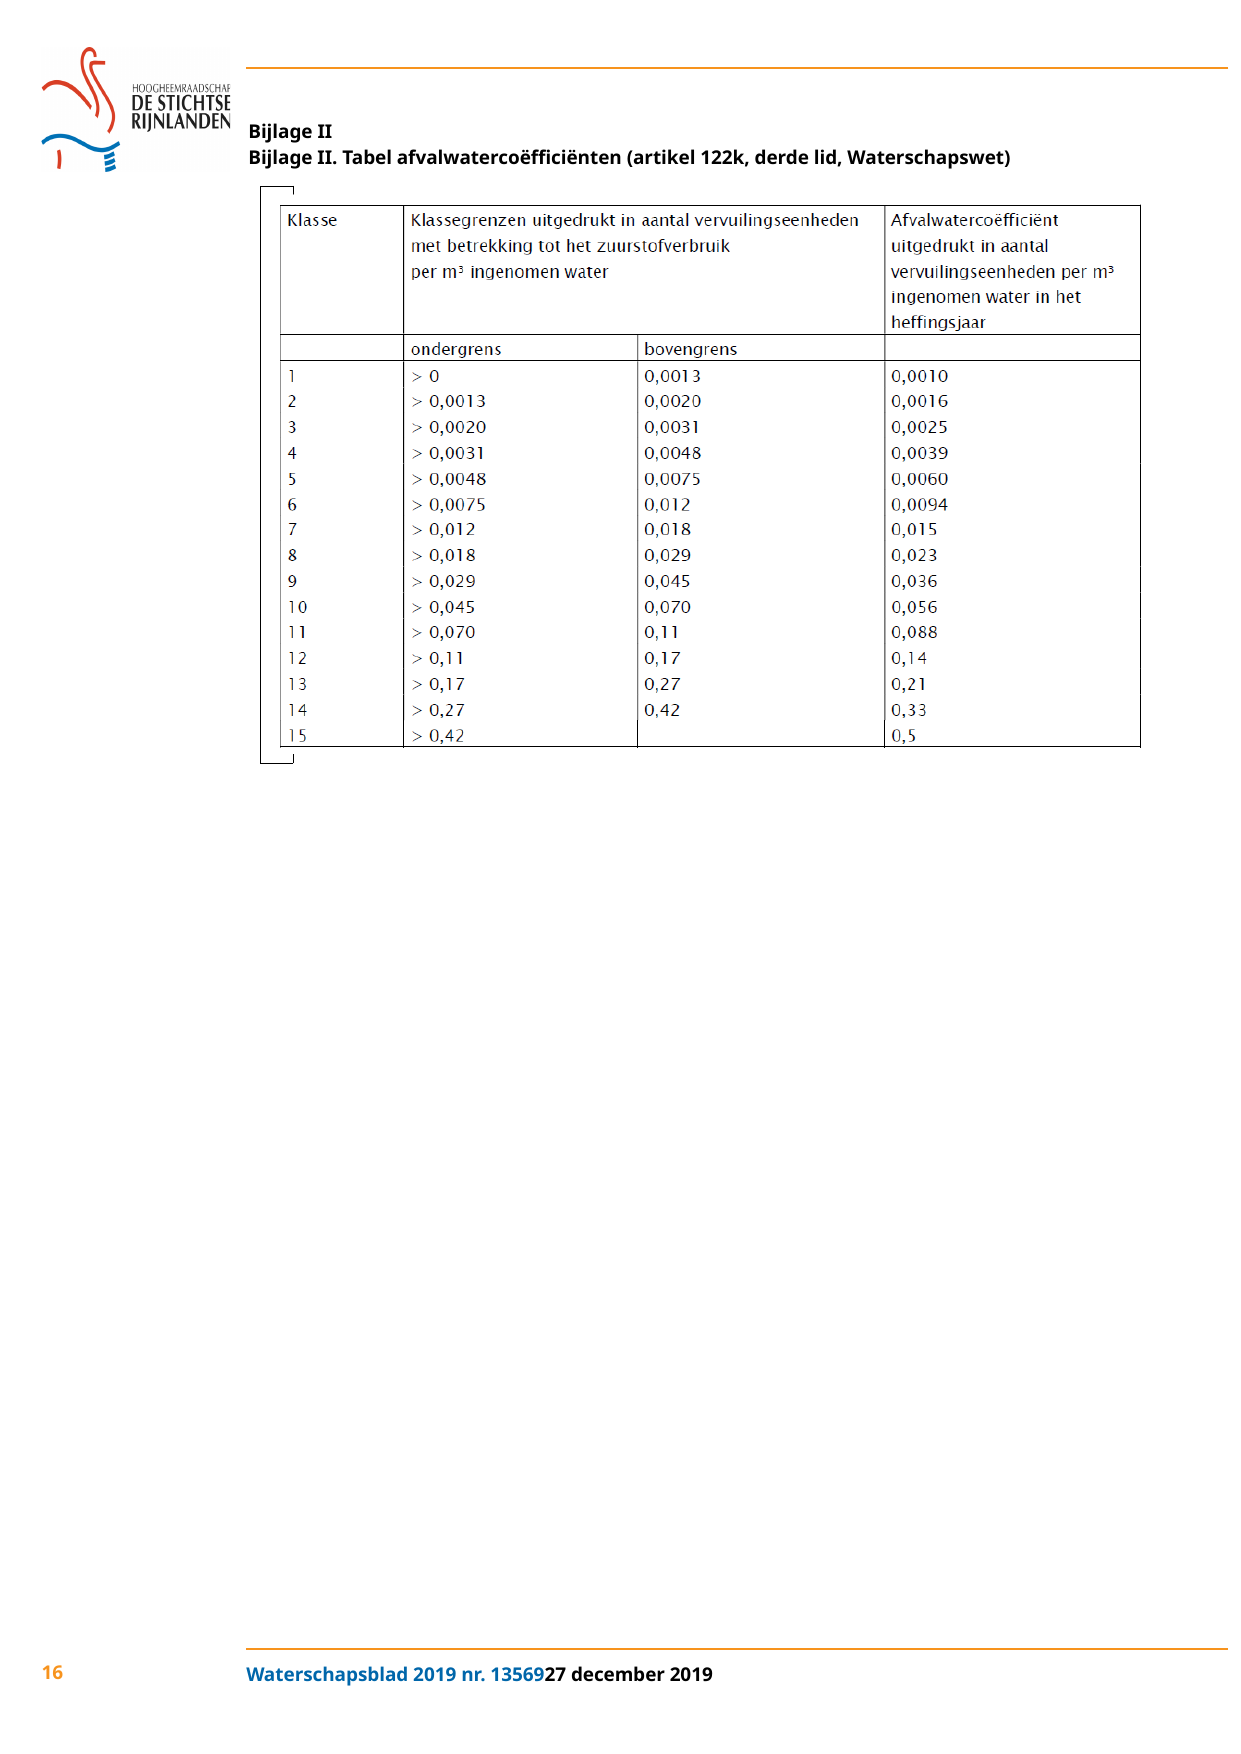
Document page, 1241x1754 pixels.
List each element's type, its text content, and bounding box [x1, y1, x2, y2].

picture [268, 194, 1155, 754]
text Bijlage II. Tabel afvalwatercoëfficiënten (artikel 122k, derde lid, Waterschapswet) [248, 144, 1152, 170]
text Bijlage II [248, 116, 1152, 144]
picture [41, 47, 231, 172]
